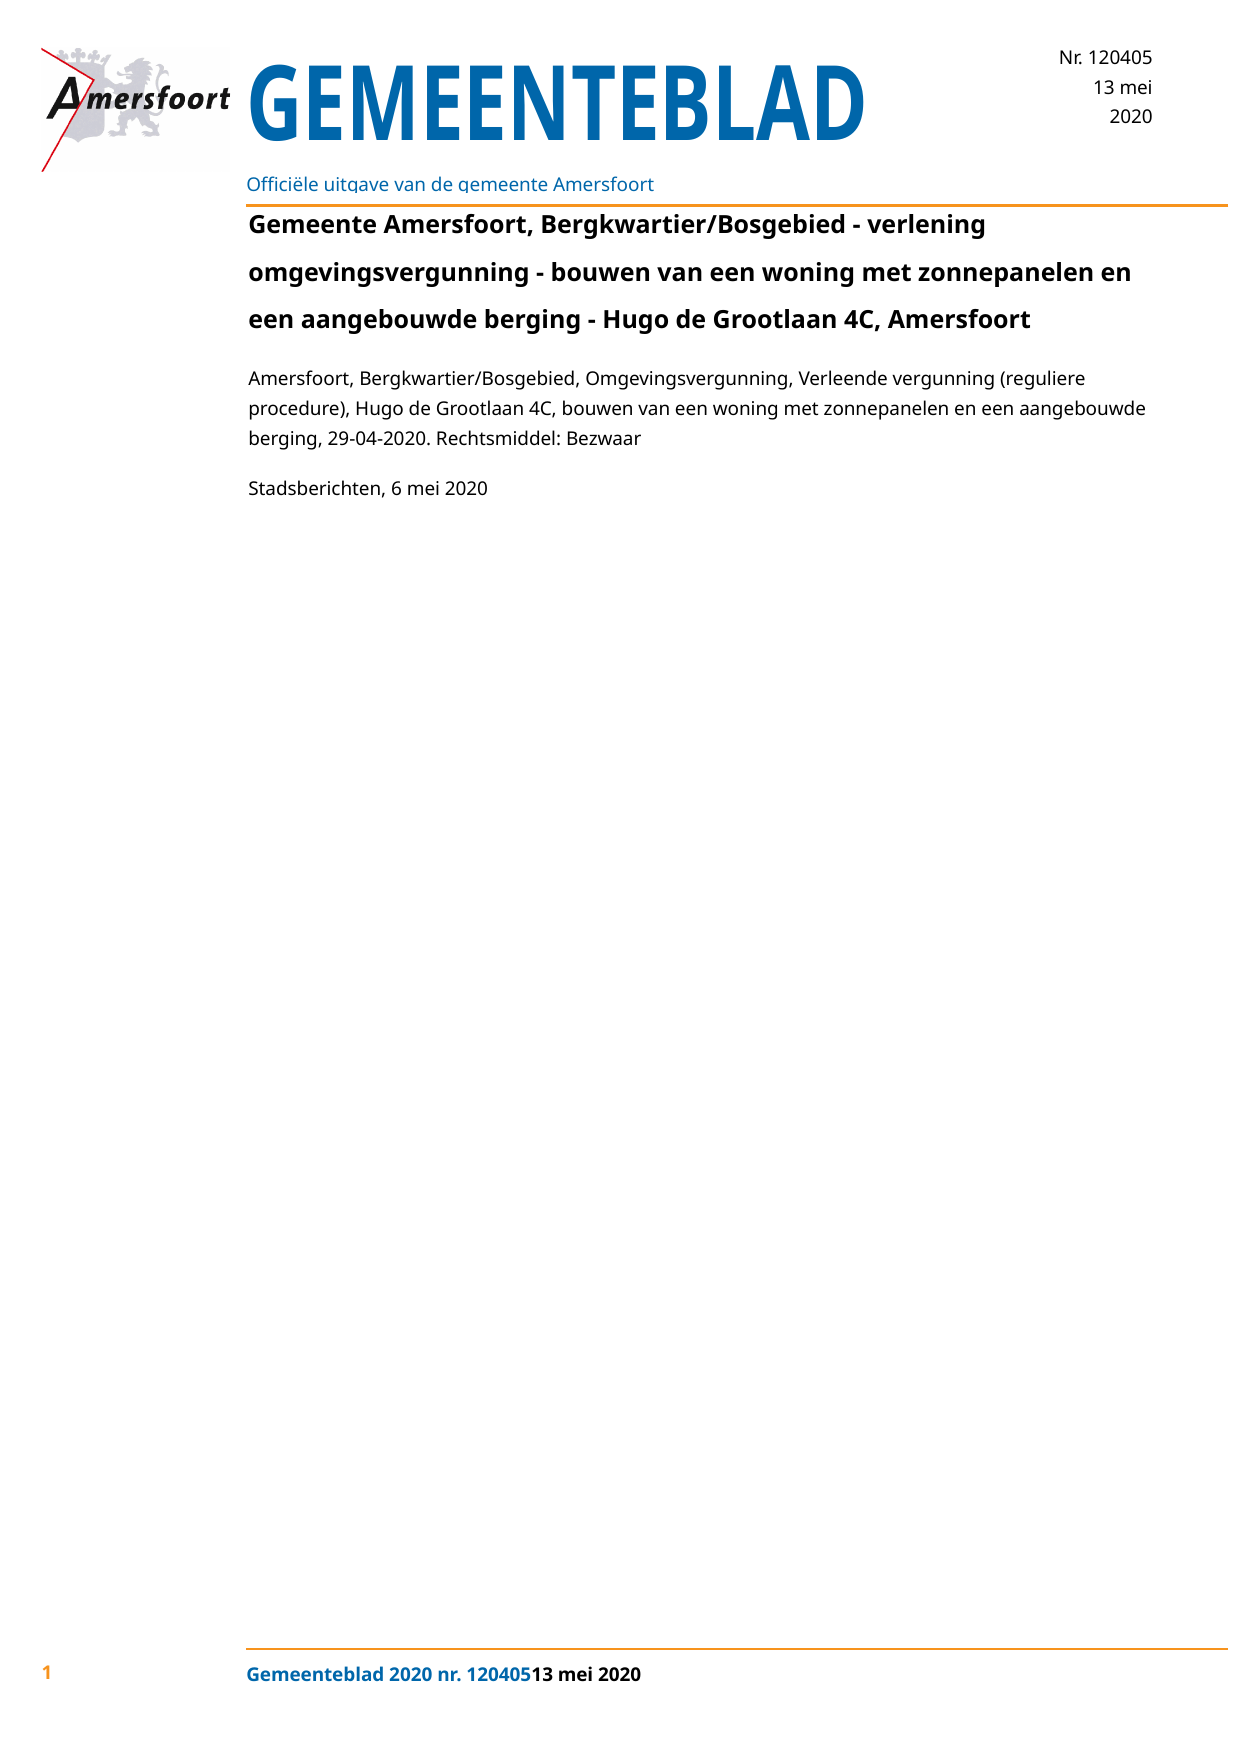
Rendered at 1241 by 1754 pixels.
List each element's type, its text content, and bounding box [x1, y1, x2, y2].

text Stadsberichten, 6 mei 2020 [248, 475, 1152, 501]
text Amersfoort, Bergkwartier/Bosgebied, Omgevingsvergunning, Verleende vergunning (reguliere procedure), Hugo de Grootlaan 4C, bouwen van een woning met zonnepanelen en een aangebouwde berging, 29-04-2020. Rechtsmiddel: Bezwaar [248, 366, 1152, 450]
text Gemeente Amersfoort, Bergkwartier/Bosgebied - verlening omgevingsvergunning - bouwen van een woning met zonnepanelen en een aangebouwde berging - Hugo de Grootlaan 4C, Amersfoort [248, 207, 1152, 336]
picture [41, 47, 231, 172]
